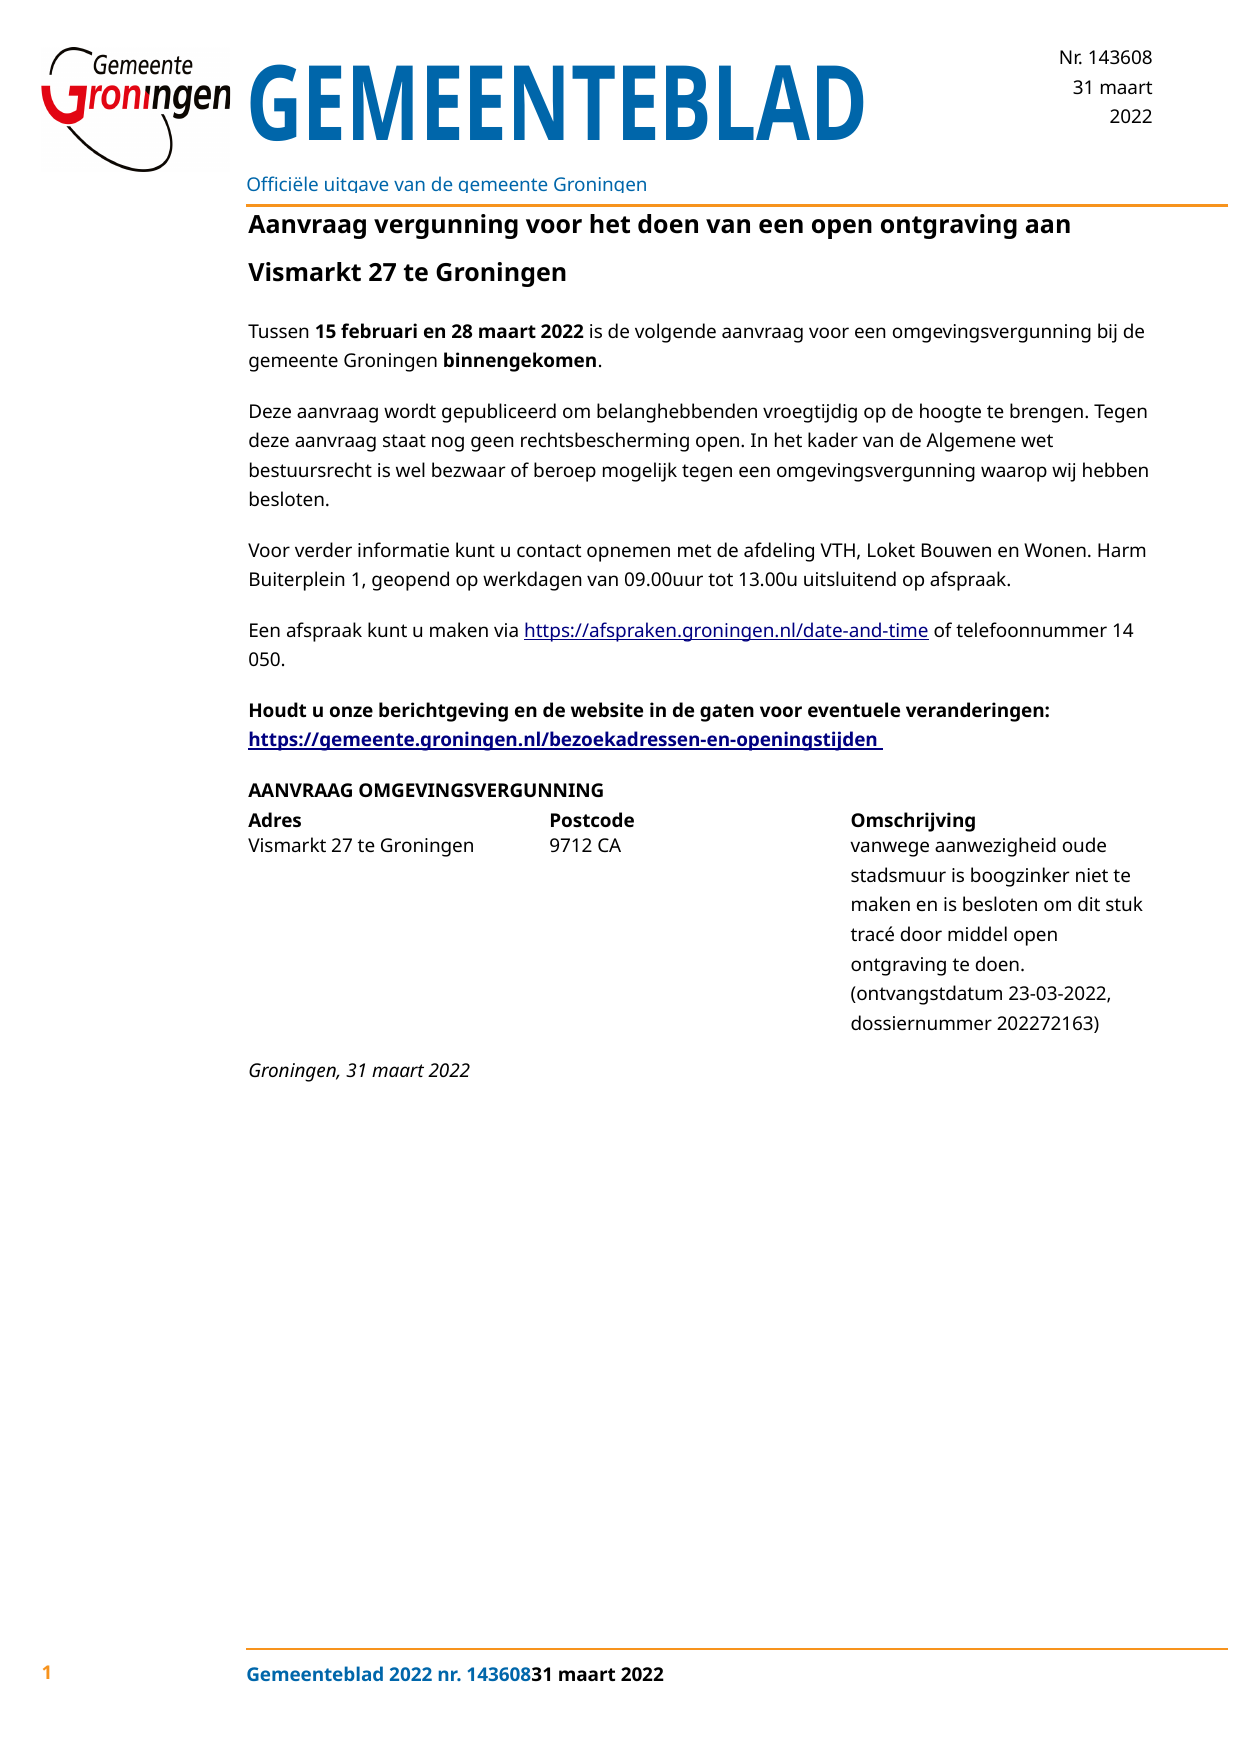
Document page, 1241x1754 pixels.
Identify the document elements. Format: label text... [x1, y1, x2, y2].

table_header Adres [248, 807, 549, 832]
table_cell Vismarkt 27 te Groningen [248, 833, 549, 1036]
text Een afspraak kunt u maken via https://afspraken.groningen.nl/date-and-time of telefoonnummer 14 050. [248, 617, 1152, 672]
text Voor verder informatie kunt u contact opnemen met de afdeling VTH, Loket Bouwen en Wonen. Harm Buiterplein 1, geopend op werkdagen van 09.00uur tot 13.00u uitsluitend op afspraak. [248, 537, 1152, 592]
table_header Postcode [549, 807, 850, 832]
table_cell 9712 CA [549, 833, 850, 1036]
table_cell vanwege aanwezigheid oude stadsmuur is boogzinker niet te maken en is besloten om dit stuk tracé door middel open ontgraving te doen. (ontvangstdatum 23-03-2022, dossiernummer 202272163) [850, 833, 1152, 1036]
text Aanvraag vergunning voor het doen van een open ontgraving aan Vismarkt 27 te Groningen [248, 207, 1152, 288]
text Deze aanvraag wordt gepubliceerd om belanghebbenden vroegtijdig op de hoogte te brengen. Tegen deze aanvraag staat nog geen rechtsbescherming open. In het kader van de Algemene wet bestuursrecht is wel bezwaar of beroep mogelijk tegen een omgevingsvergunning waarop wij hebben besloten. [248, 398, 1152, 512]
text Tussen 15 februari en 28 maart 2022 is de volgende aanvraag voor een omgevingsvergunning bij de gemeente Groningen binnengekomen. [248, 318, 1152, 373]
picture [41, 47, 231, 172]
table_header Omschrijving [850, 807, 1152, 832]
text Houdt u onze berichtgeving en de website in de gaten voor eventuele veranderingen: https://gemeente.groningen.nl/bezoekadressen-en-openingstijden [248, 697, 1152, 752]
text Groningen, 31 maart 2022 [248, 1057, 1152, 1083]
text AANVRAAG OMGEVINGSVERGUNNING [248, 777, 1152, 803]
